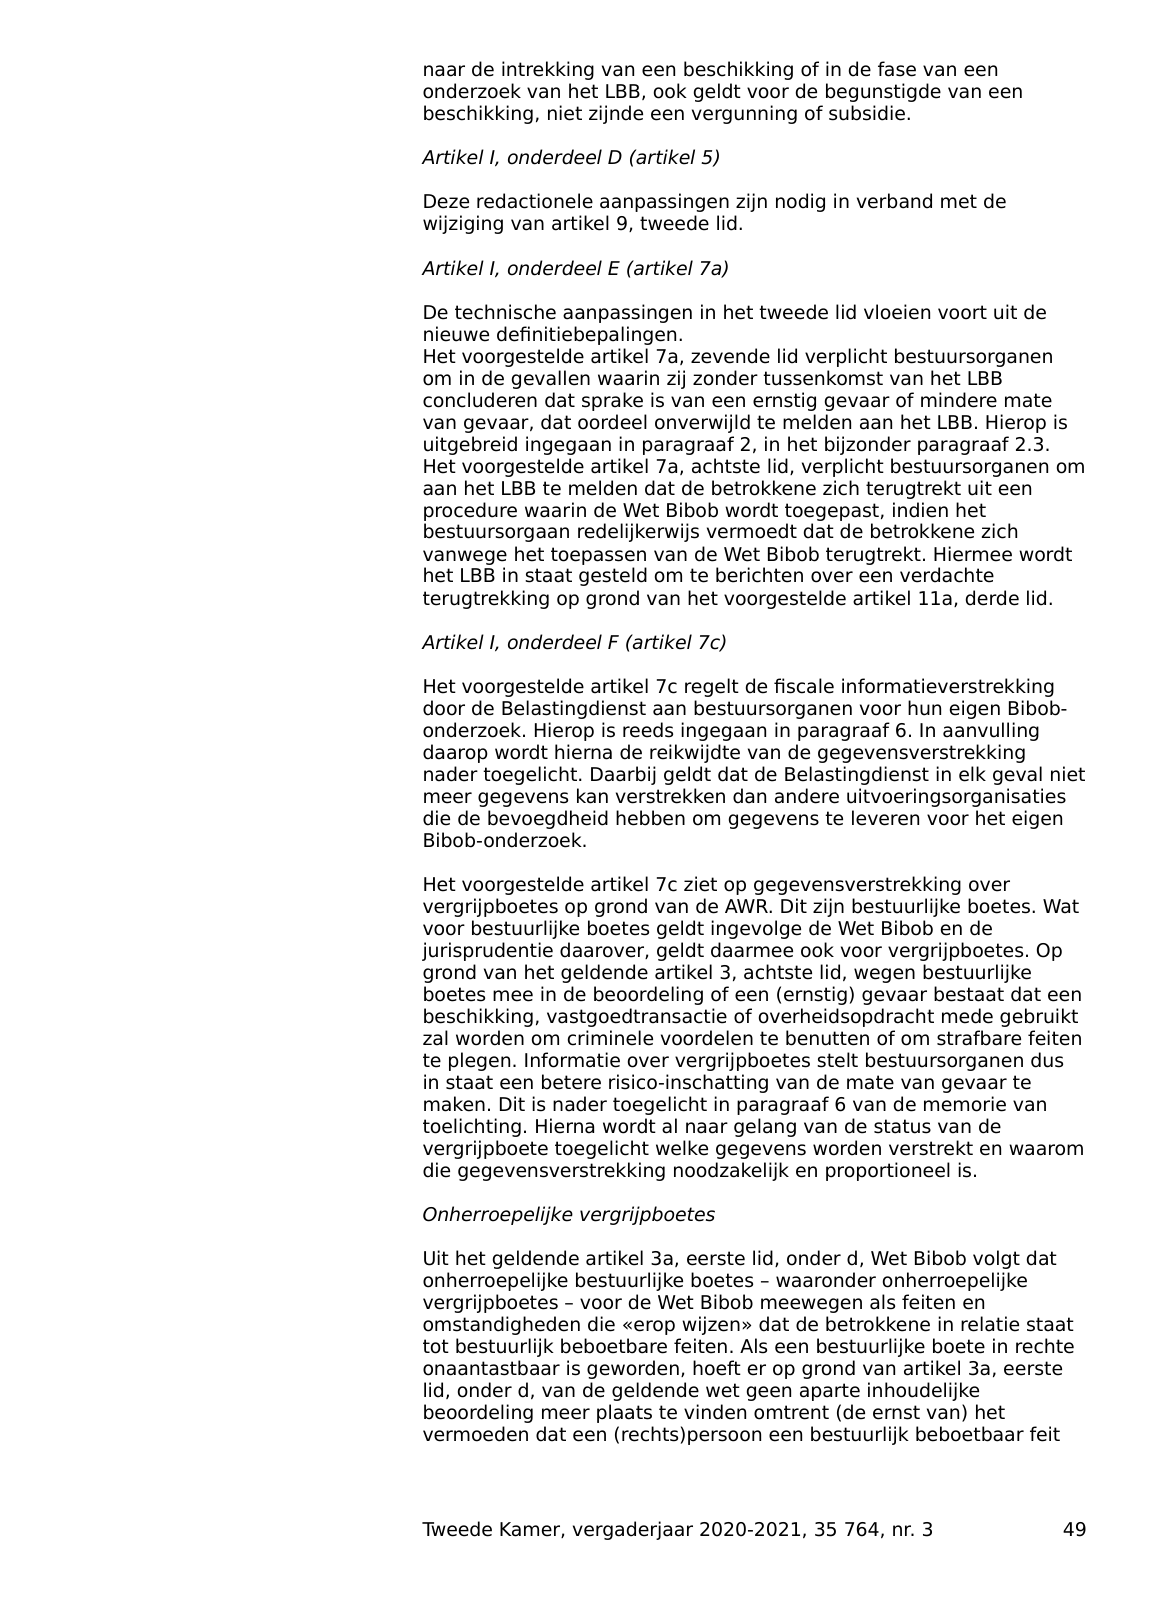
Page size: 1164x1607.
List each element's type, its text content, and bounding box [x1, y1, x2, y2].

text Het voorgestelde artikel 7c ziet op gegevensverstrekking over vergrijpboetes op grond van de AWR. Dit zijn bestuurlijke boetes. Wat voor bestuurlijke boetes geldt ingevolge de Wet Bibob en de jurisprudentie daarover, geldt daarmee ook voor vergrijpboetes. Op grond van het geldende artikel 3, achtste lid, wegen bestuurlijke boetes mee in de beoordeling of een (ernstig) gevaar bestaat dat een beschikking, vastgoedtransactie of overheidsopdracht mede gebruikt zal worden om criminele voordelen te benutten of om strafbare feiten te plegen. Informatie over vergrijpboetes stelt bestuursorganen dus in staat een betere risico-inschatting van de mate van gevaar te maken. Dit is nader toegelicht in paragraaf 6 van de memorie van toelichting. Hierna wordt al naar gelang van de status van de vergrijpboete toegelicht welke gegevens worden verstrekt en waarom die gegevensverstrekking noodzakelijk en proportioneel is. [422, 874, 1087, 1181]
text Het voorgestelde artikel 7a, achtste lid, verplicht bestuursorganen om aan het LBB te melden dat de betrokkene zich terugtrekt uit een procedure waarin de Wet Bibob wordt toegepast, indien het bestuursorgaan redelijkerwijs vermoedt dat de betrokkene zich vanwege het toepassen van de Wet Bibob terugtrekt. Hiermee wordt het LBB in staat gesteld om te berichten over een verdachte terugtrekking op grond van het voorgestelde artikel 11a, derde lid. [422, 456, 1087, 609]
text Het voorgestelde artikel 7c regelt de fiscale informatieverstrekking door de Belastingdienst aan bestuursorganen voor hun eigen Bibob-onderzoek. Hierop is reeds ingegaan in paragraaf 6. In aanvulling daarop wordt hierna de reikwijdte van de gegevensverstrekking nader toegelicht. Daarbij geldt dat de Belastingdienst in elk geval niet meer gegevens kan verstrekken dan andere uitvoeringsorganisaties die de bevoegdheid hebben om gegevens te leveren voor het eigen Bibob-onderzoek. [422, 676, 1087, 852]
subtitle Artikel I, onderdeel D (artikel 5) [422, 147, 1087, 169]
subtitle Onherroepelijke vergrijpboetes [422, 1204, 1087, 1226]
text Het voorgestelde artikel 7a, zevende lid verplicht bestuursorganen om in de gevallen waarin zij zonder tussenkomst van het LBB concluderen dat sprake is van een ernstig gevaar of mindere mate van gevaar, dat oordeel onverwijld te melden aan het LBB. Hierop is uitgebreid ingegaan in paragraaf 2, in het bijzonder paragraaf 2.3. [422, 346, 1087, 456]
text Uit het geldende artikel 3a, eerste lid, onder d, Wet Bibob volgt dat onherroepelijke bestuurlijke boetes – waaronder onherroepelijke vergrijpboetes – voor de Wet Bibob meewegen als feiten en omstandigheden die «erop wijzen» dat de betrokkene in relatie staat tot bestuurlijk beboetbare feiten. Als een bestuurlijke boete in rechte onaantastbaar is geworden, hoeft er op grond van artikel 3a, eerste lid, onder d, van de geldende wet geen aparte inhoudelijke beoordeling meer plaats te vinden omtrent (de ernst van) het vermoeden dat een (rechts)persoon een bestuurlijk beboetbaar feit [422, 1248, 1087, 1446]
text De technische aanpassingen in het tweede lid vloeien voort uit de nieuwe definitiebepalingen. [422, 302, 1087, 346]
subtitle Artikel I, onderdeel F (artikel 7c) [422, 632, 1087, 653]
subtitle Artikel I, onderdeel E (artikel 7a) [422, 257, 1087, 279]
text naar de intrekking van een beschikking of in de fase van een onderzoek van het LBB, ook geldt voor de begunstigde van een beschikking, niet zijnde een vergunning of subsidie. [422, 59, 1087, 125]
text Deze redactionele aanpassingen zijn nodig in verband met de wijziging van artikel 9, tweede lid. [422, 191, 1087, 235]
